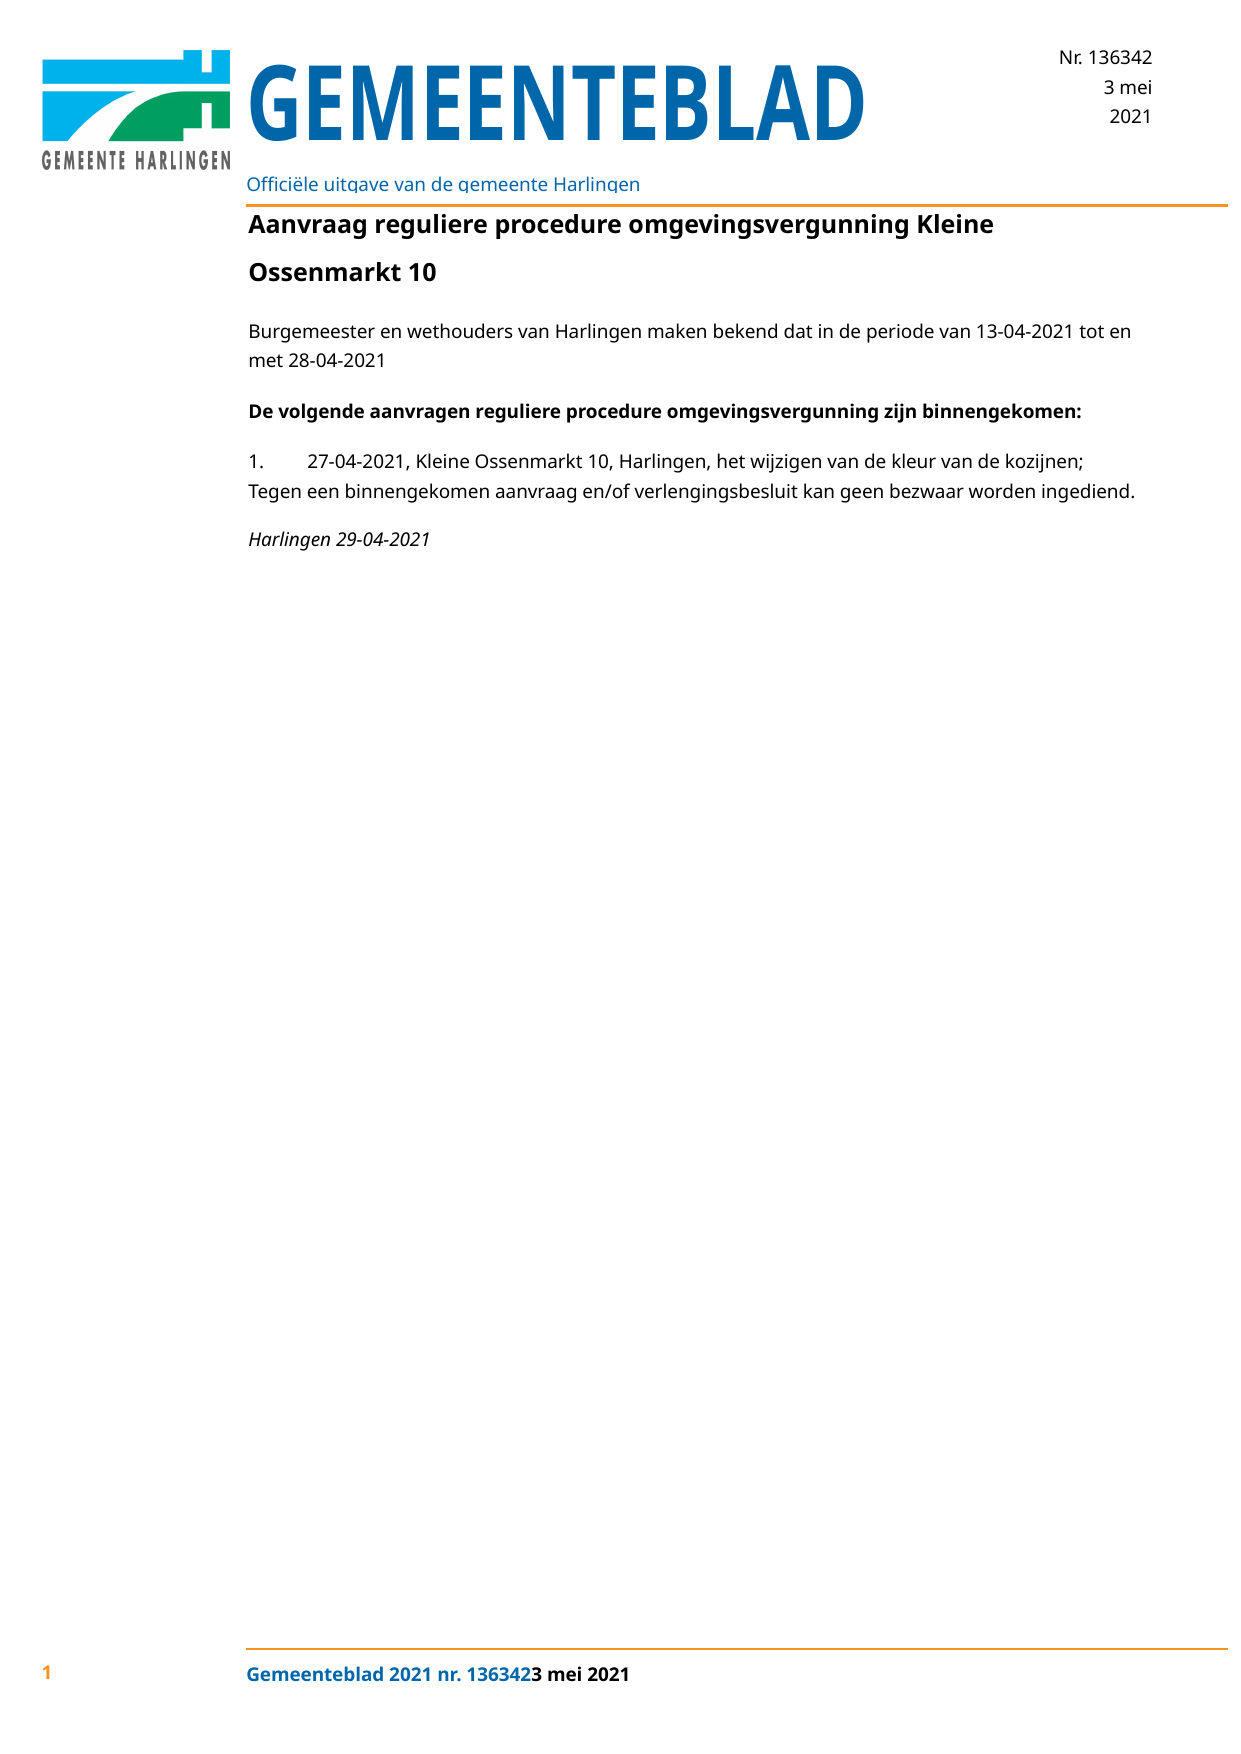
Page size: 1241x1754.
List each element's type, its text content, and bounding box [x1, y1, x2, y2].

text Burgemeester en wethouders van Harlingen maken bekend dat in de periode van 13-04-2021 tot en met 28-04-2021 [248, 318, 1152, 373]
list 27-04-2021, Kleine Ossenmarkt 10, Harlingen, het wijzigen van de kleur van de kozijnen; [248, 448, 1152, 474]
text Harlingen 29-04-2021 [248, 526, 1152, 551]
text Aanvraag reguliere procedure omgevingsvergunning Kleine Ossenmarkt 10 [248, 207, 1152, 288]
text De volgende aanvragen reguliere procedure omgevingsvergunning zijn binnengekomen: [248, 398, 1152, 424]
picture [41, 47, 231, 172]
text Tegen een binnengekomen aanvraag en/of verlengingsbesluit kan geen bezwaar worden ingediend. [248, 478, 1152, 504]
